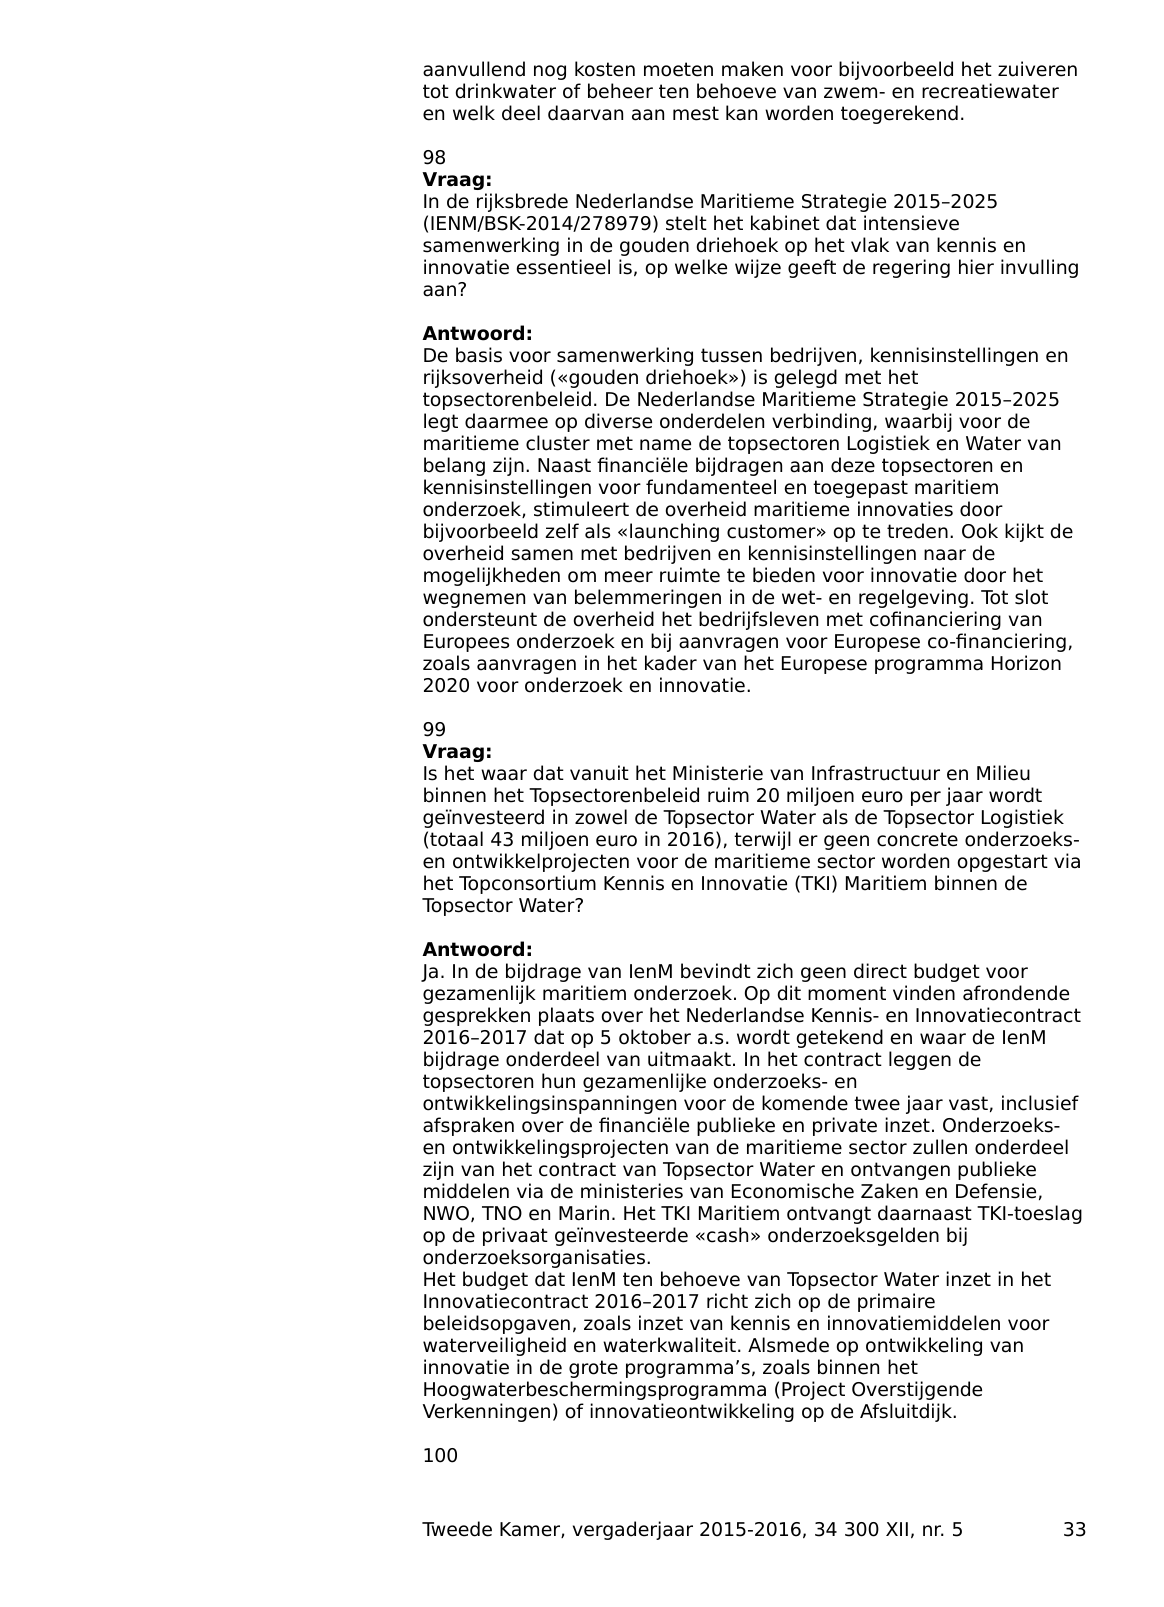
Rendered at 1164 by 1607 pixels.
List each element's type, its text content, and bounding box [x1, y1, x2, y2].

text 98 [422, 147, 1087, 169]
text 100 [422, 1445, 1087, 1467]
text Vraag: [422, 741, 1087, 763]
text 99 [422, 719, 1087, 741]
text Antwoord: [422, 939, 1087, 961]
text Ja. In de bijdrage van IenM bevindt zich geen direct budget voor gezamenlijk maritiem onderzoek. Op dit moment vinden afrondende gesprekken plaats over het Nederlandse Kennis- en Innovatiecontract 2016–2017 dat op 5 oktober a.s. wordt getekend en waar de IenM bijdrage onderdeel van uitmaakt. In het contract leggen de topsectoren hun gezamenlijke onderzoeks- en ontwikkelingsinspanningen voor de komende twee jaar vast, inclusief afspraken over de financiële publieke en private inzet. Onderzoeks- en ontwikkelingsprojecten van de maritieme sector zullen onderdeel zijn van het contract van Topsector Water en ontvangen publieke middelen via de ministeries van Economische Zaken en Defensie, NWO, TNO en Marin. Het TKI Maritiem ontvangt daarnaast TKI-toeslag op de privaat geïnvesteerde «cash» onderzoeksgelden bij onderzoeksorganisaties. [422, 961, 1087, 1269]
text Vraag: [422, 169, 1087, 191]
text aanvullend nog kosten moeten maken voor bijvoorbeeld het zuiveren tot drinkwater of beheer ten behoeve van zwem- en recreatiewater en welk deel daarvan aan mest kan worden toegerekend. [422, 59, 1087, 125]
text In de rijksbrede Nederlandse Maritieme Strategie 2015–2025 (IENM/BSK-2014/278979) stelt het kabinet dat intensieve samenwerking in de gouden driehoek op het vlak van kennis en innovatie essentieel is, op welke wijze geeft de regering hier invulling aan? [422, 191, 1087, 301]
text Is het waar dat vanuit het Ministerie van Infrastructuur en Milieu binnen het Topsectorenbeleid ruim 20 miljoen euro per jaar wordt geïnvesteerd in zowel de Topsector Water als de Topsector Logistiek (totaal 43 miljoen euro in 2016), terwijl er geen concrete onderzoeks- en ontwikkelprojecten voor de maritieme sector worden opgestart via het Topconsortium Kennis en Innovatie (TKI) Maritiem binnen de Topsector Water? [422, 763, 1087, 917]
text Antwoord: [422, 323, 1087, 345]
text De basis voor samenwerking tussen bedrijven, kennisinstellingen en rijksoverheid («gouden driehoek») is gelegd met het topsectorenbeleid. De Nederlandse Maritieme Strategie 2015–2025 legt daarmee op diverse onderdelen verbinding, waarbij voor de maritieme cluster met name de topsectoren Logistiek en Water van belang zijn. Naast financiële bijdragen aan deze topsectoren en kennisinstellingen voor fundamenteel en toegepast maritiem onderzoek, stimuleert de overheid maritieme innovaties door bijvoorbeeld zelf als «launching customer» op te treden. Ook kijkt de overheid samen met bedrijven en kennisinstellingen naar de mogelijkheden om meer ruimte te bieden voor innovatie door het wegnemen van belemmeringen in de wet- en regelgeving. Tot slot ondersteunt de overheid het bedrijfsleven met cofinanciering van Europees onderzoek en bij aanvragen voor Europese co-financiering, zoals aanvragen in het kader van het Europese programma Horizon 2020 voor onderzoek en innovatie. [422, 345, 1087, 697]
text Het budget dat IenM ten behoeve van Topsector Water inzet in het Innovatiecontract 2016–2017 richt zich op de primaire beleidsopgaven, zoals inzet van kennis en innovatiemiddelen voor waterveiligheid en waterkwaliteit. Alsmede op ontwikkeling van innovatie in de grote programma’s, zoals binnen het Hoogwaterbeschermingsprogramma (Project Overstijgende Verkenningen) of innovatieontwikkeling op de Afsluitdijk. [422, 1269, 1087, 1423]
